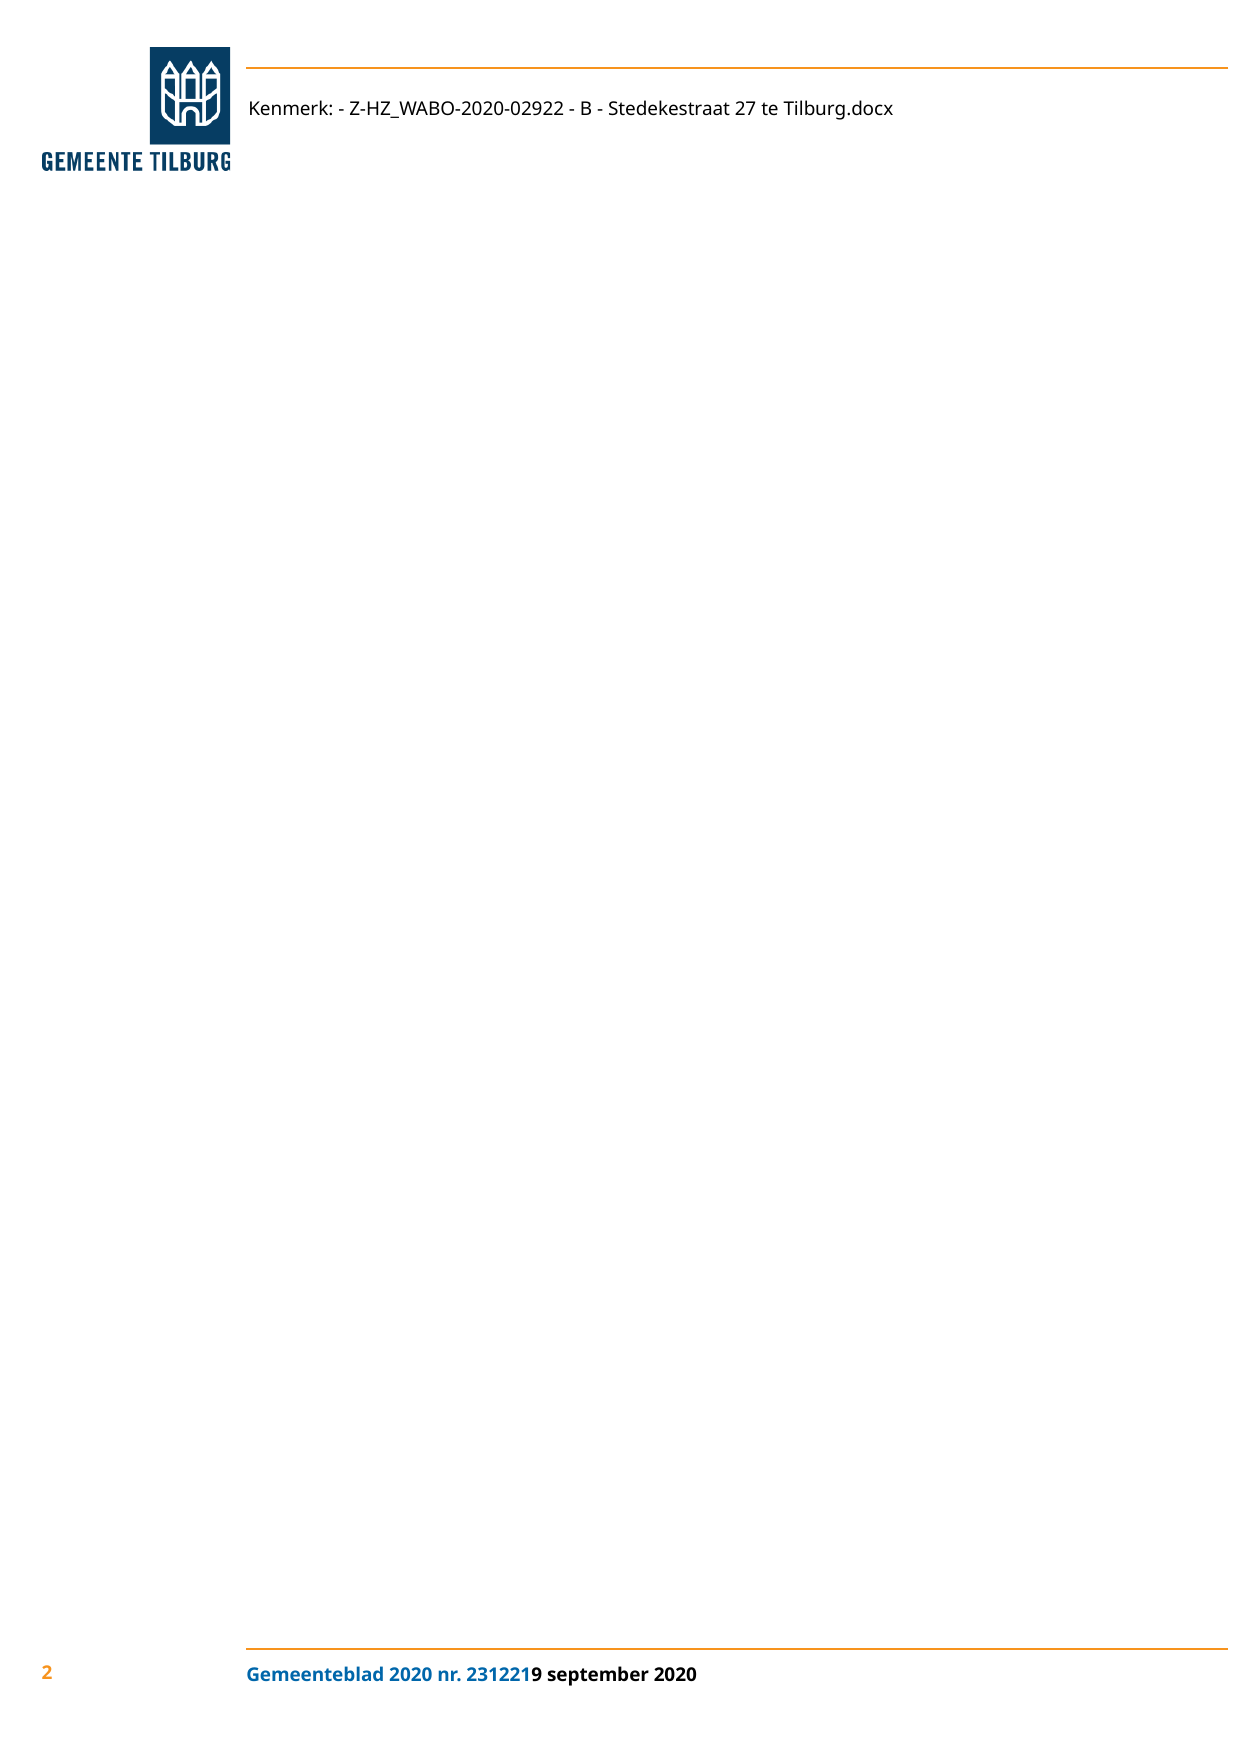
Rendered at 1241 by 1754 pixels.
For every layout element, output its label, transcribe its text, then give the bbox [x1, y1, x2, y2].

picture [41, 47, 231, 172]
text Kenmerk: - Z-HZ_WABO-2020-02922 - B - Stedekestraat 27 te Tilburg.docx [248, 95, 1152, 121]
